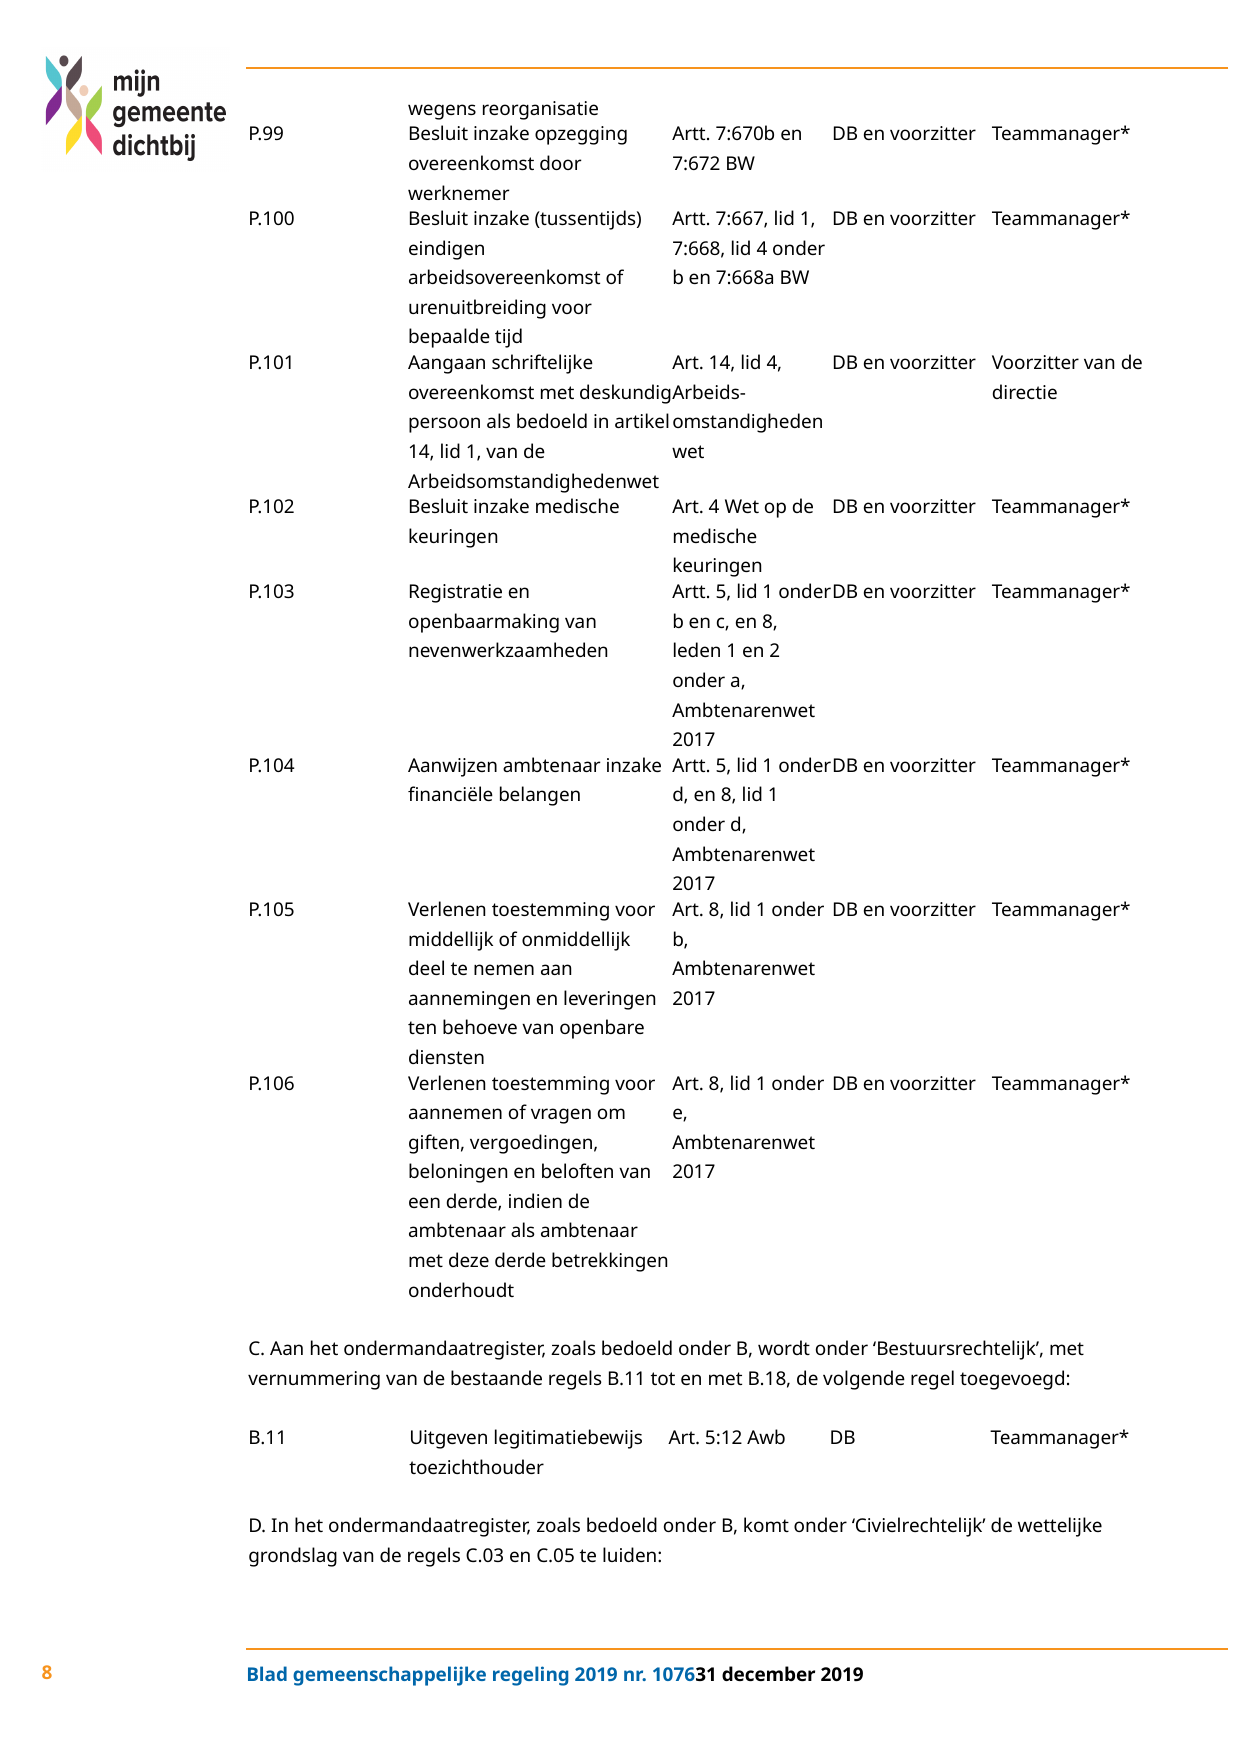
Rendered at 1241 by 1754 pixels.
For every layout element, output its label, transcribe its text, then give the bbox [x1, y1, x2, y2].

table_cell Teammanager* [992, 752, 1152, 896]
table_cell DB en voorzitter [832, 121, 992, 205]
table_cell Verlenen toestemming voor middellijk of onmiddellijk deel te nemen aan aannemingen en leveringen ten behoeve van openbare diensten [408, 896, 672, 1070]
table_cell P.99 [248, 121, 408, 205]
table_cell Artt. 5, lid 1 onder b en c, en 8, leden 1 en 2 onder a, Ambtenarenwet 2017 [672, 579, 832, 752]
table_cell Verlenen toestemming voor aannemen of vragen om giften, vergoedingen, beloningen en beloften van een derde, indien de ambtenaar als ambtenaar met deze derde betrekkingen onderhoudt [408, 1070, 672, 1303]
table_header Art. 5:12 Awb [668, 1424, 829, 1479]
table_cell Teammanager* [992, 896, 1152, 1070]
table_cell Artt. 7:667, lid 1, 7:668, lid 4 onder b en 7:668a BW [672, 205, 832, 349]
table_header Uitgeven legitimatiebewijs toezichthouder [409, 1424, 668, 1479]
table_cell Artt. 7:670b en 7:672 BW [672, 121, 832, 205]
table_cell Voorzitter van de directie [992, 350, 1152, 493]
table_cell [248, 95, 408, 121]
table_header Teammanager* [990, 1424, 1152, 1479]
table_cell Aangaan schriftelijke overeenkomst met deskundig persoon als bedoeld in artikel 14, lid 1, van de Arbeidsomstandighedenwet [408, 350, 672, 493]
table_cell Art. 8, lid 1 onder b, Ambtenarenwet 2017 [672, 896, 832, 1070]
table_cell DB en voorzitter [832, 579, 992, 752]
table_header DB [829, 1424, 990, 1479]
table_cell P.101 [248, 350, 408, 493]
table_cell Teammanager* [992, 205, 1152, 349]
table_cell Registratie en openbaarmaking van nevenwerkzaamheden [408, 579, 672, 752]
table_cell P.103 [248, 579, 408, 752]
table_cell DB en voorzitter [832, 752, 992, 896]
table_cell Art. 14, lid 4, Arbeids-omstandighedenwet [672, 350, 832, 493]
table_cell Teammanager* [992, 579, 1152, 752]
table_cell Artt. 5, lid 1 onder d, en 8, lid 1 onder d, Ambtenarenwet 2017 [672, 752, 832, 896]
table_cell DB en voorzitter [832, 896, 992, 1070]
table_cell Besluit inzake opzegging overeenkomst door werknemer [408, 121, 672, 205]
table_cell Aanwijzen ambtenaar inzake financiële belangen [408, 752, 672, 896]
table_cell [832, 95, 992, 121]
picture [41, 47, 231, 172]
table_cell P.104 [248, 752, 408, 896]
table_cell DB en voorzitter [832, 1070, 992, 1303]
table_cell [672, 95, 832, 121]
table_cell P.106 [248, 1070, 408, 1303]
table_cell DB en voorzitter [832, 205, 992, 349]
table_cell Art. 8, lid 1 onder e, Ambtenarenwet 2017 [672, 1070, 832, 1303]
table_header B.11 [248, 1424, 409, 1479]
table_cell Art. 4 Wet op de medische keuringen [672, 494, 832, 578]
table_cell wegens reorganisatie [408, 95, 672, 121]
table_cell Teammanager* [992, 121, 1152, 205]
table_cell Besluit inzake (tussentijds) eindigen arbeidsovereenkomst of urenuitbreiding voor bepaalde tijd [408, 205, 672, 349]
table_cell [992, 95, 1152, 121]
text D. In het ondermandaatregister, zoals bedoeld onder B, komt onder ‘Civielrechtelijk’ de wettelijke grondslag van de regels C.03 en C.05 te luiden: [248, 1512, 1152, 1568]
table_cell DB en voorzitter [832, 494, 992, 578]
table_cell P.102 [248, 494, 408, 578]
table_cell Besluit inzake medische keuringen [408, 494, 672, 578]
table_cell Teammanager* [992, 1070, 1152, 1303]
table_cell P.100 [248, 205, 408, 349]
table_cell DB en voorzitter [832, 350, 992, 493]
table_cell Teammanager* [992, 494, 1152, 578]
text C. Aan het ondermandaatregister, zoals bedoeld onder B, wordt onder ‘Bestuursrechtelijk’, met vernummering van de bestaande regels B.11 tot en met B.18, de volgende regel toegevoegd: [248, 1335, 1152, 1391]
table_cell P.105 [248, 896, 408, 1070]
